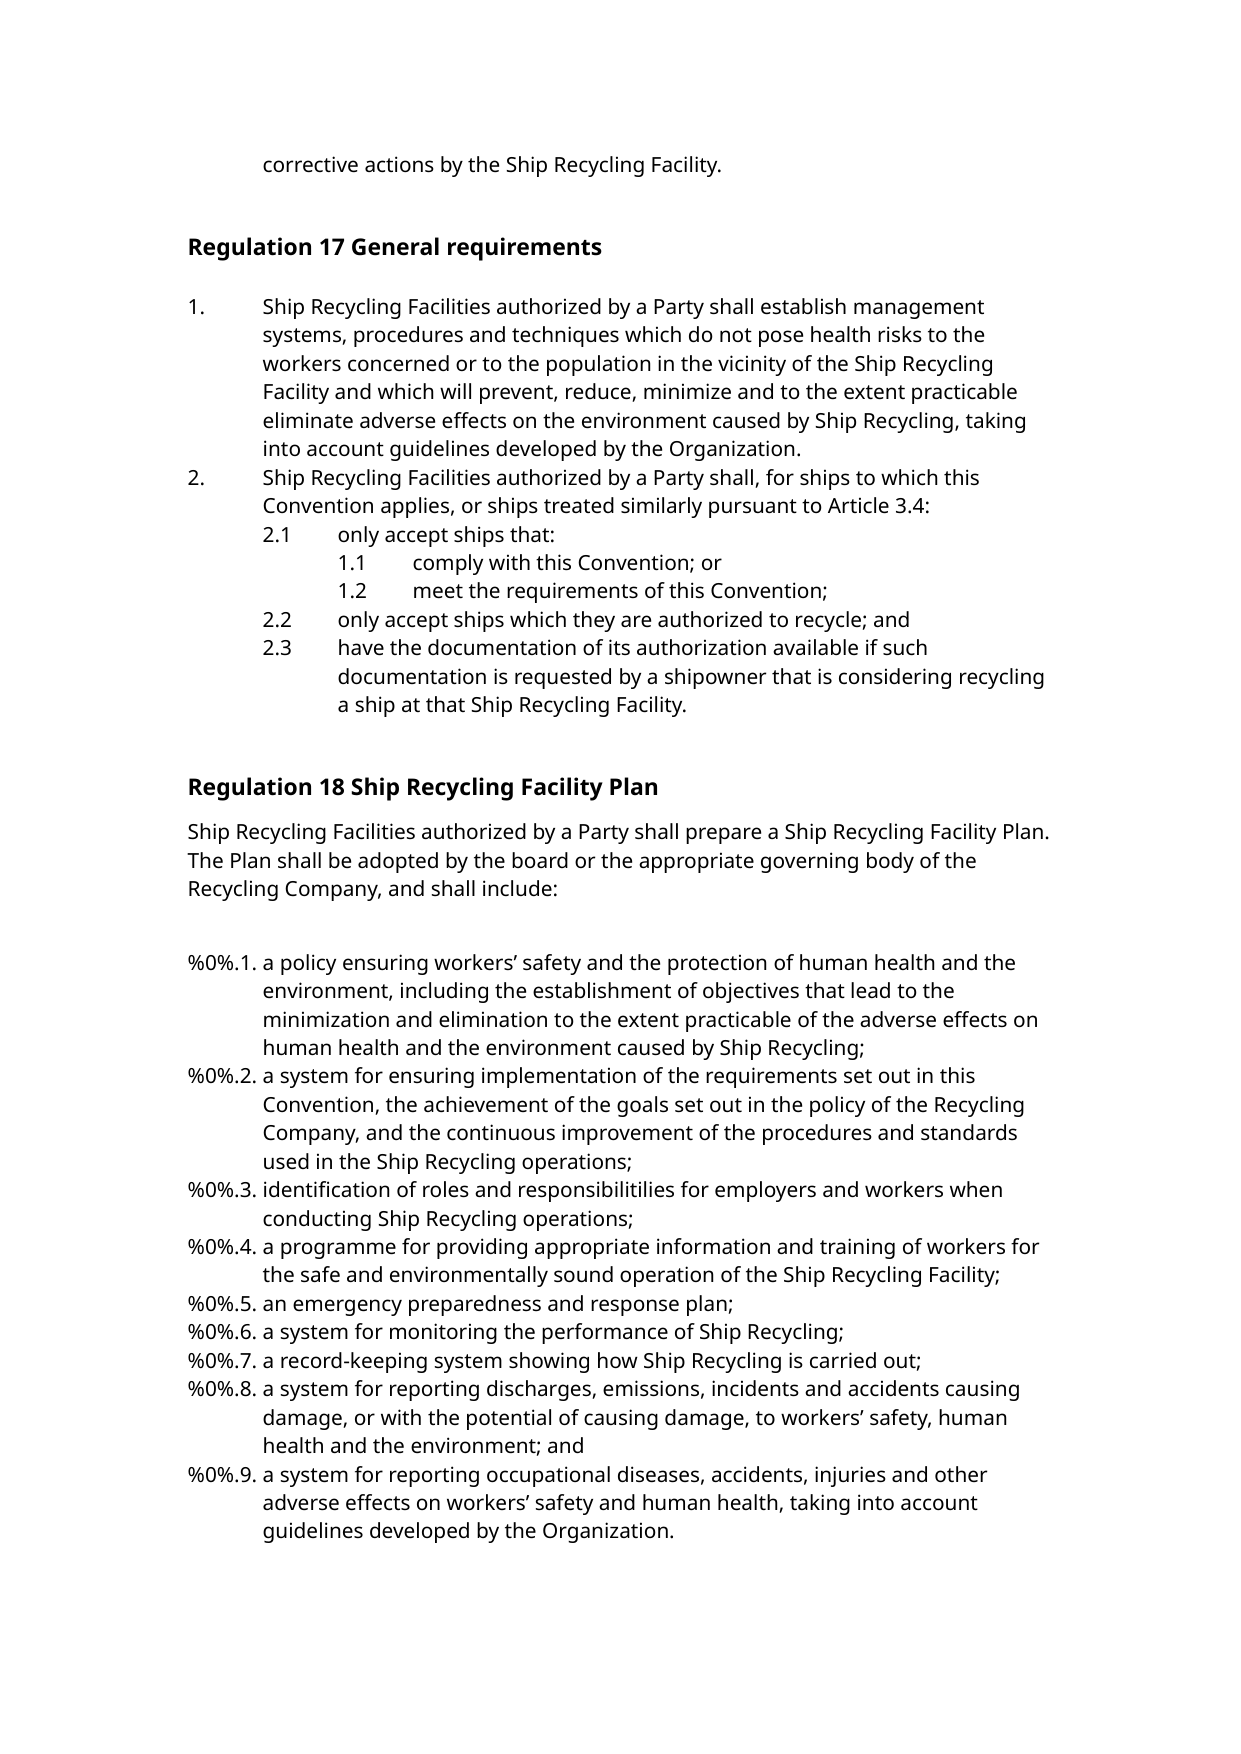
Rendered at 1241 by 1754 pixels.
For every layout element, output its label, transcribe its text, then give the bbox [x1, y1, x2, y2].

list a record-keeping system showing how Ship Recycling is carried out; [187, 1346, 1053, 1374]
list have the documentation of its authorization available if such documentation is requested by a shipowner that is considering recycling a ship at that Ship Recycling Facility. [262, 633, 1053, 719]
list a system for monitoring the performance of Ship Recycling; [187, 1317, 1053, 1346]
list an emergency preparedness and response plan; [187, 1289, 1053, 1317]
list corrective actions by the Ship Recycling Facility. [187, 150, 1053, 178]
list Ship Recycling Facilities authorized by a Party shall establish management systems, procedures and techniques which do not pose health risks to the workers concerned or to the population in the vicinity of the Ship Recycling Facility and which will prevent, reduce, minimize and to the extent practicable eliminate adverse effects on the environment caused by Ship Recycling, taking into account guidelines developed by the Organization. [187, 292, 1053, 463]
list a programme for providing appropriate information and training of workers for the safe and environmentally sound operation of the Ship Recycling Facility; [187, 1232, 1053, 1289]
list a system for ensuring implementation of the requirements set out in this Convention, the achievement of the goals set out in the policy of the Recycling Company, and the continuous improvement of the procedures and standards used in the Ship Recycling operations; [187, 1062, 1053, 1175]
text Ship Recycling Facilities authorized by a Party shall prepare a Ship Recycling Facility Plan. The Plan shall be adopted by the board or the appropriate governing body of the Recycling Company, and shall include: [187, 817, 1053, 903]
list Ship Recycling Facilities authorized by a Party shall, for ships to which this Convention applies, or ships treated similarly pursuant to Article 3.4: [187, 463, 1053, 520]
list only accept ships that: [262, 520, 1053, 548]
list meet the requirements of this Convention; [337, 577, 1053, 605]
list comply with this Convention; or [337, 548, 1053, 577]
list only accept ships which they are authorized to recycle; and [262, 605, 1053, 633]
subtitle Regulation 18 Ship Recycling Facility Plan [187, 771, 1053, 802]
list identification of roles and responsibilitilies for employers and workers when conducting Ship Recycling operations; [187, 1175, 1053, 1232]
subtitle Regulation 17 General requirements [187, 231, 1053, 262]
list a system for reporting occupational diseases, accidents, injuries and other adverse effects on workers’ safety and human health, taking into account guidelines developed by the Organization. [187, 1460, 1053, 1545]
list a system for reporting discharges, emissions, incidents and accidents causing damage, or with the potential of causing damage, to workers’ safety, human health and the environment; and [187, 1374, 1053, 1460]
list a policy ensuring workers’ safety and the protection of human health and the environment, including the establishment of objectives that lead to the minimization and elimination to the extent practicable of the adverse effects on human health and the environment caused by Ship Recycling; [187, 948, 1053, 1062]
